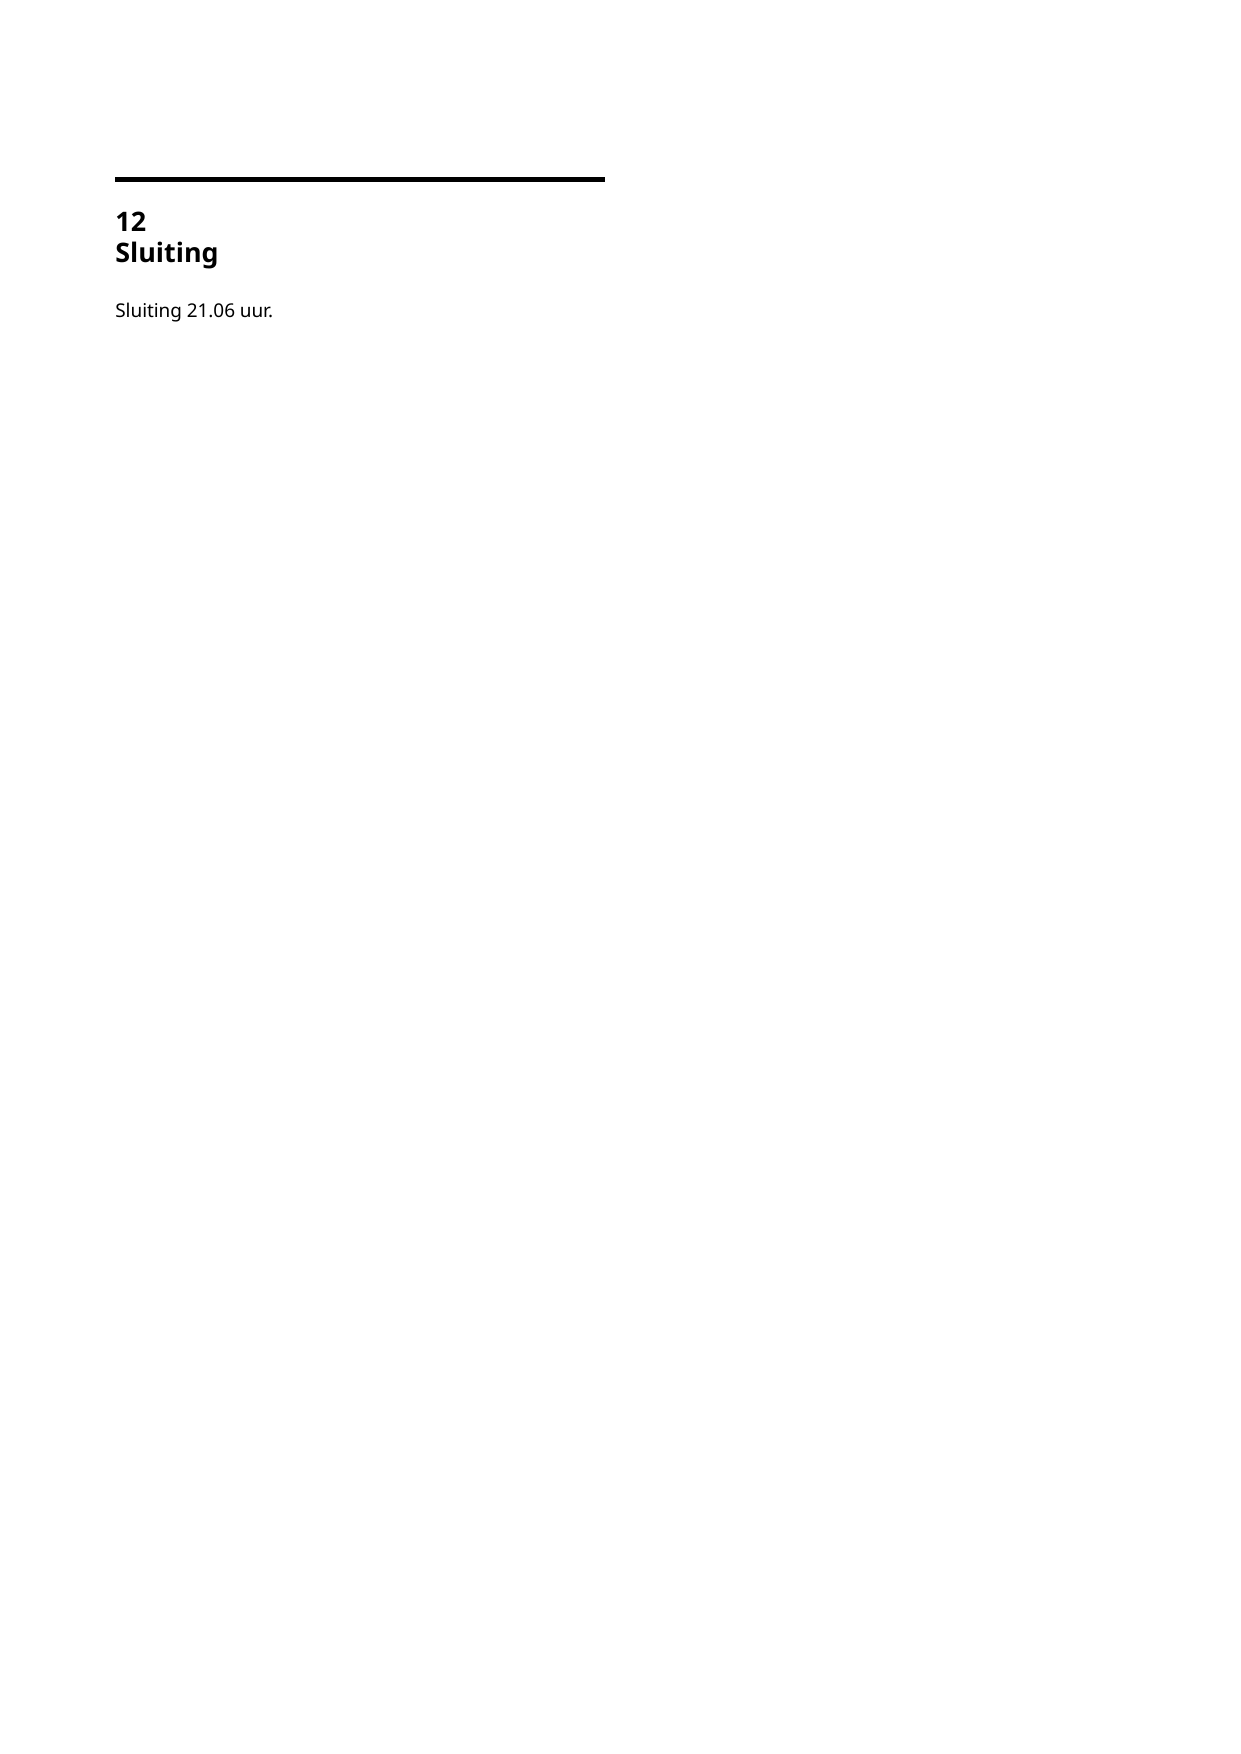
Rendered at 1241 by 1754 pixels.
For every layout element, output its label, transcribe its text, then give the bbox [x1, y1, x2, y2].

text Sluiting 21.06 uur. [115, 302, 605, 322]
text Sluiting [115, 239, 605, 283]
text 12 [115, 203, 605, 239]
